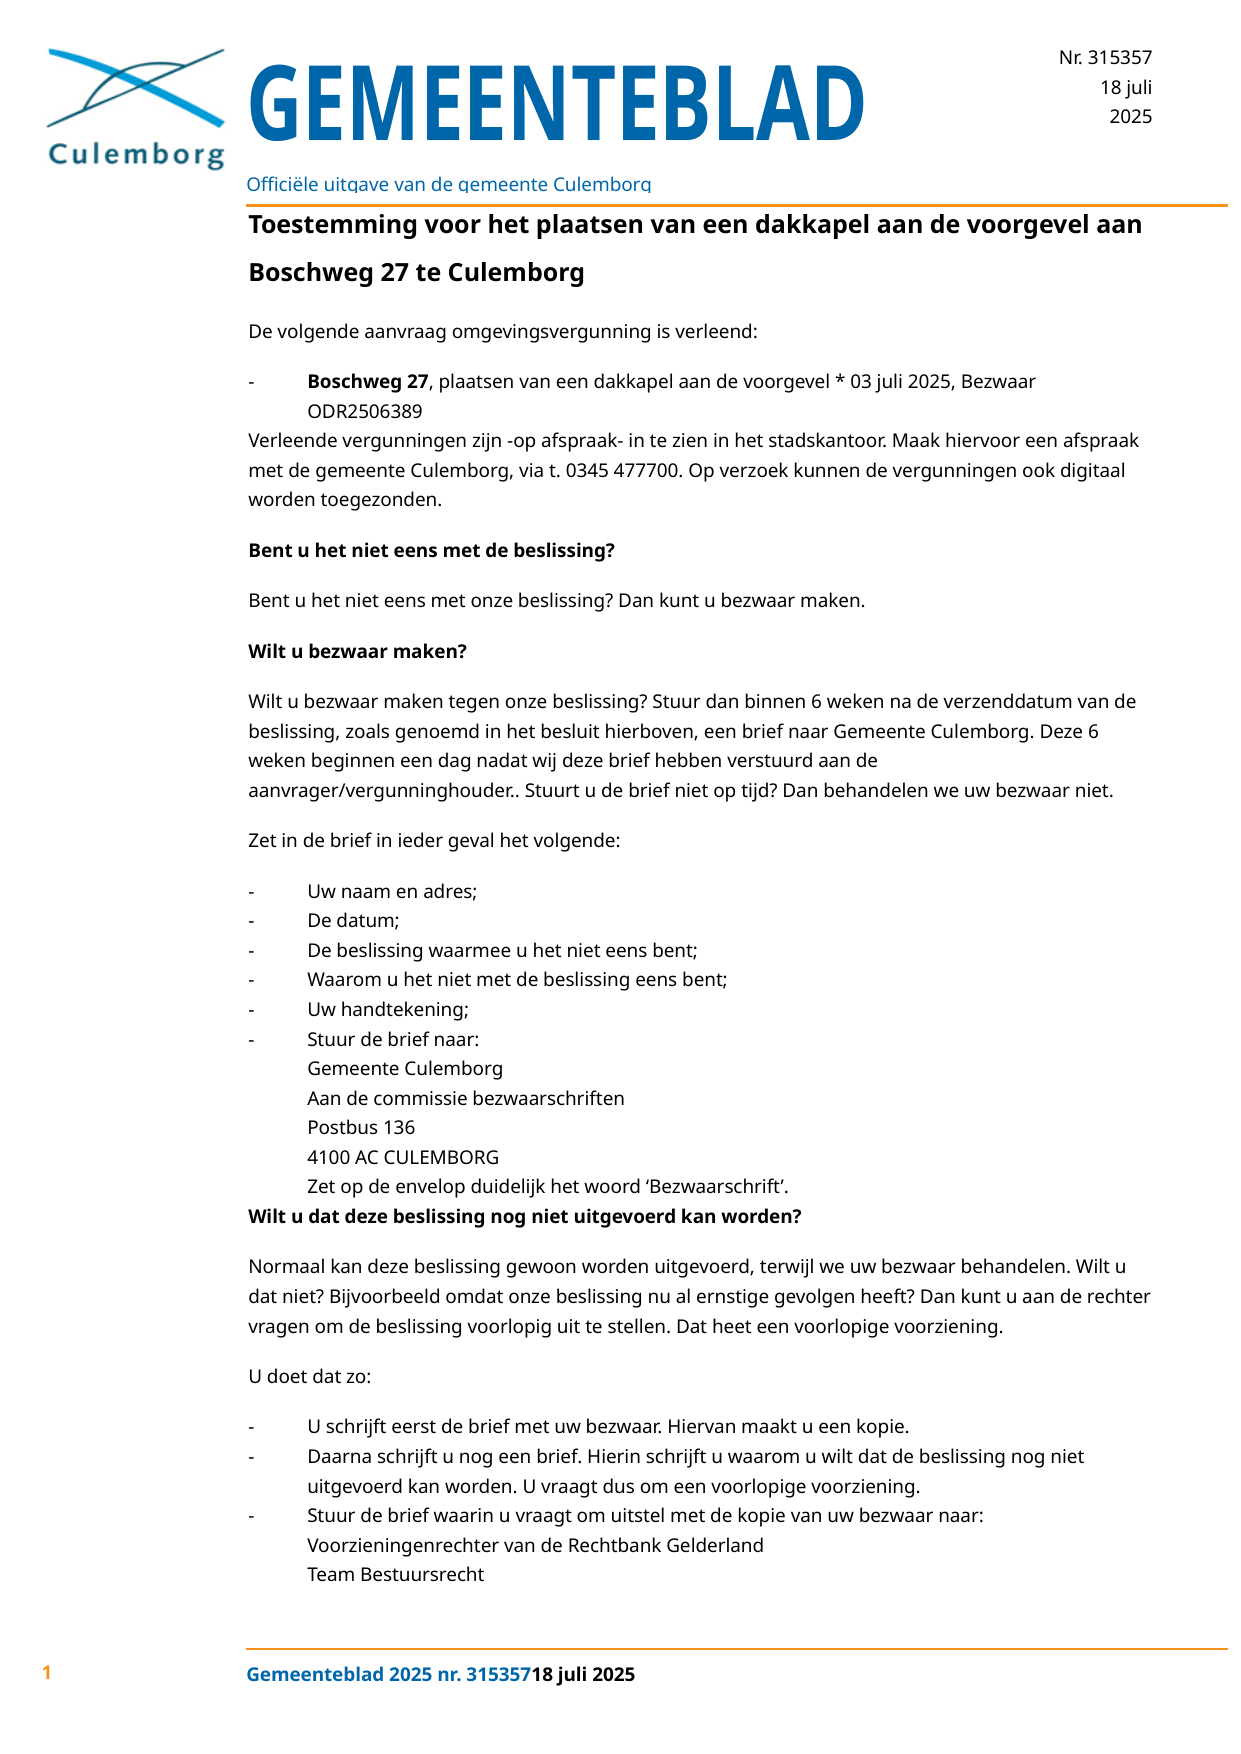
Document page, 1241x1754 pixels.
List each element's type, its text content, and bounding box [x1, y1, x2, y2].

text U doet dat zo: [248, 1363, 1152, 1389]
list Stuur de brief waarin u vraagt om uitstel met de kopie van uw bezwaar naar: [248, 1502, 1152, 1528]
text Toestemming voor het plaatsen van een dakkapel aan de voorgevel aan Boschweg 27 te Culemborg [248, 207, 1152, 288]
text De volgende aanvraag omgevingsvergunning is verleend: [248, 318, 1152, 344]
list 4100 AC CULEMBORG [248, 1144, 1152, 1170]
list Postbus 136 [248, 1114, 1152, 1140]
text Bent u het niet eens met de beslissing? [248, 537, 1152, 563]
list Uw handtekening; [248, 996, 1152, 1022]
text Wilt u bezwaar maken tegen onze beslissing? Stuur dan binnen 6 weken na de verzenddatum van de beslissing, zoals genoemd in het besluit hierboven, een brief naar Gemeente Culemborg. Deze 6 weken beginnen een dag nadat wij deze brief hebben verstuurd aan de aanvrager/vergunninghouder.. Stuurt u de brief niet op tijd? Dan behandelen we uw bezwaar niet. [248, 688, 1152, 803]
picture [41, 47, 231, 172]
text Wilt u dat deze beslissing nog niet uitgevoerd kan worden? [248, 1203, 1152, 1229]
list Waarom u het niet met de beslissing eens bent; [248, 967, 1152, 992]
text Verleende vergunningen zijn -op afspraak- in te zien in het stadskantoor. Maak hiervoor een afspraak met de gemeente Culemborg, via t. 0345 477700. Op verzoek kunnen de vergunningen ook digitaal worden toegezonden. [248, 427, 1152, 512]
list Voorzieningenrechter van de Rechtbank Gelderland [248, 1532, 1152, 1558]
text Zet in de brief in ieder geval het volgende: [248, 827, 1152, 853]
list Daarna schrijft u nog een brief. Hierin schrijft u waarom u wilt dat de beslissing nog niet uitgevoerd kan worden. U vraagt dus om een voorlopige voorziening. [248, 1443, 1152, 1499]
list Zet op de envelop duidelijk het woord ‘Bezwaarschrift’. [248, 1174, 1152, 1199]
text Wilt u bezwaar maken? [248, 638, 1152, 664]
list Aan de commissie bezwaarschriften [248, 1085, 1152, 1111]
list Boschweg 27, plaatsen van een dakkapel aan de voorgevel * 03 juli 2025, Bezwaar ODR2506389 [248, 368, 1152, 424]
list Stuur de brief naar: [248, 1026, 1152, 1052]
list Team Bestuursrecht [248, 1562, 1152, 1587]
list De datum; [248, 907, 1152, 933]
text Bent u het niet eens met onze beslissing? Dan kunt u bezwaar maken. [248, 587, 1152, 613]
list De beslissing waarmee u het niet eens bent; [248, 937, 1152, 963]
list U schrijft eerst de brief met uw bezwaar. Hiervan maakt u een kopie. [248, 1414, 1152, 1439]
text Normaal kan deze beslissing gewoon worden uitgevoerd, terwijl we uw bezwaar behandelen. Wilt u dat niet? Bijvoorbeeld omdat onze beslissing nu al ernstige gevolgen heeft? Dan kunt u aan de rechter vragen om de beslissing voorlopig uit te stellen. Dat heet een voorlopige voorziening. [248, 1254, 1152, 1339]
list Gemeente Culemborg [248, 1055, 1152, 1081]
list Uw naam en adres; [248, 878, 1152, 904]
